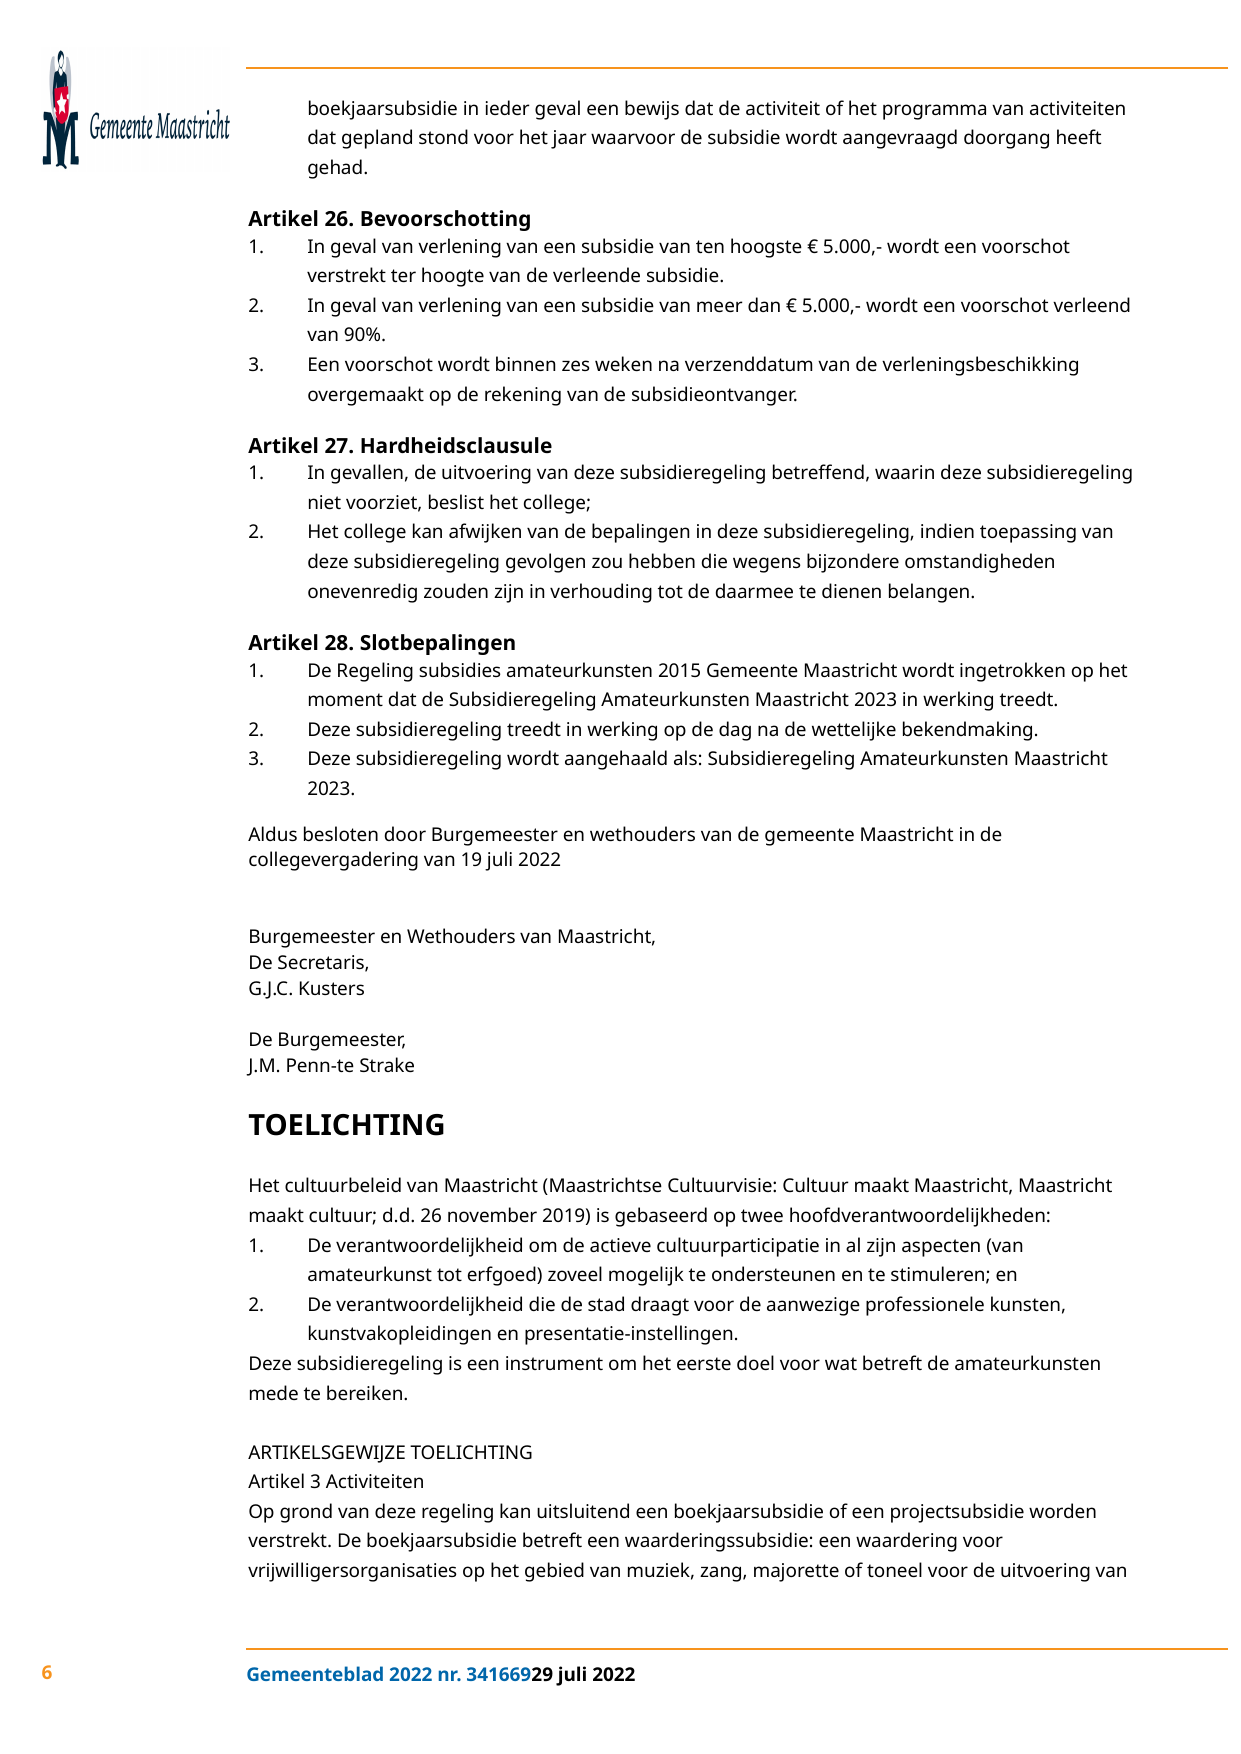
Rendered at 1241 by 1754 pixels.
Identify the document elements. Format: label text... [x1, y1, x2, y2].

list Een voorschot wordt binnen zes weken na verzenddatum van de verleningsbeschikking overgemaakt op de rekening van de subsidieontvanger. [248, 351, 1152, 406]
text Aldus besloten door Burgemeester en wethouders van de gemeente Maastricht in de collegevergadering van 19 juli 2022 [248, 821, 1152, 872]
text De Burgemeester, [248, 1027, 1152, 1052]
list Deze subsidieregeling wordt aangehaald als: Subsidieregeling Amateurkunsten Maastricht 2023. [248, 746, 1152, 801]
text ARTIKELSGEWIJZE TOELICHTING [248, 1439, 1152, 1464]
text Deze subsidieregeling is een instrument om het eerste doel voor wat betreft de amateurkunsten mede te bereiken. [248, 1350, 1152, 1405]
text J.M. Penn-te Strake [248, 1052, 1152, 1078]
text Artikel 3 Activiteiten [248, 1468, 1152, 1494]
text Het cultuurbeleid van Maastricht (Maastrichtse Cultuurvisie: Cultuur maakt Maastricht, Maastricht maakt cultuur; d.d. 26 november 2019) is gebaseerd op twee hoofdverantwoordelijkheden: [248, 1173, 1152, 1228]
text Artikel 28. Slotbepalingen [248, 628, 1152, 657]
list In geval van verlening van een subsidie van meer dan € 5.000,- wordt een voorschot verleend van 90%. [248, 292, 1152, 347]
list De verantwoordelijkheid om de actieve cultuurparticipatie in al zijn aspecten (van amateurkunst tot erfgoed) zoveel mogelijk te ondersteunen en te stimuleren; en [248, 1232, 1152, 1287]
list In geval van verlening van een subsidie van ten hoogste € 5.000,- wordt een voorschot verstrekt ter hoogte van de verleende subsidie. [248, 233, 1152, 288]
text Artikel 26. Bevoorschotting [248, 204, 1152, 233]
text Op grond van deze regeling kan uitsluitend een boekjaarsubsidie of een projectsubsidie worden verstrekt. De boekjaarsubsidie betreft een waarderingssubsidie: een waardering voor vrijwilligersorganisaties op het gebied van muziek, zang, majorette of toneel voor de uitvoering van [248, 1498, 1152, 1583]
list boekjaarsubsidie in ieder geval een bewijs dat de activiteit of het programma van activiteiten dat gepland stond voor het jaar waarvoor de subsidie wordt aangevraagd doorgang heeft gehad. [248, 95, 1152, 180]
list In gevallen, de uitvoering van deze subsidieregeling betreffend, waarin deze subsidieregeling niet voorziet, beslist het college; [248, 459, 1152, 515]
picture [41, 47, 231, 172]
text Artikel 27. Hardheidsclausule [248, 431, 1152, 459]
list De verantwoordelijkheid die de stad draagt voor de aanwezige professionele kunsten, kunstvakopleidingen en presentatie-instellingen. [248, 1291, 1152, 1346]
text TOELICHTING [248, 1104, 1152, 1143]
list Het college kan afwijken van de bepalingen in deze subsidieregeling, indien toepassing van deze subsidieregeling gevolgen zou hebben die wegens bijzondere omstandigheden onevenredig zouden zijn in verhouding tot de daarmee te dienen belangen. [248, 519, 1152, 604]
text G.J.C. Kusters [248, 975, 1152, 1001]
text Burgemeester en Wethouders van Maastricht, [248, 924, 1152, 949]
list Deze subsidieregeling treedt in werking op de dag na de wettelijke bekendmaking. [248, 716, 1152, 742]
list De Regeling subsidies amateurkunsten 2015 Gemeente Maastricht wordt ingetrokken op het moment dat de Subsidieregeling Amateurkunsten Maastricht 2023 in werking treedt. [248, 657, 1152, 712]
text De Secretaris, [248, 949, 1152, 975]
